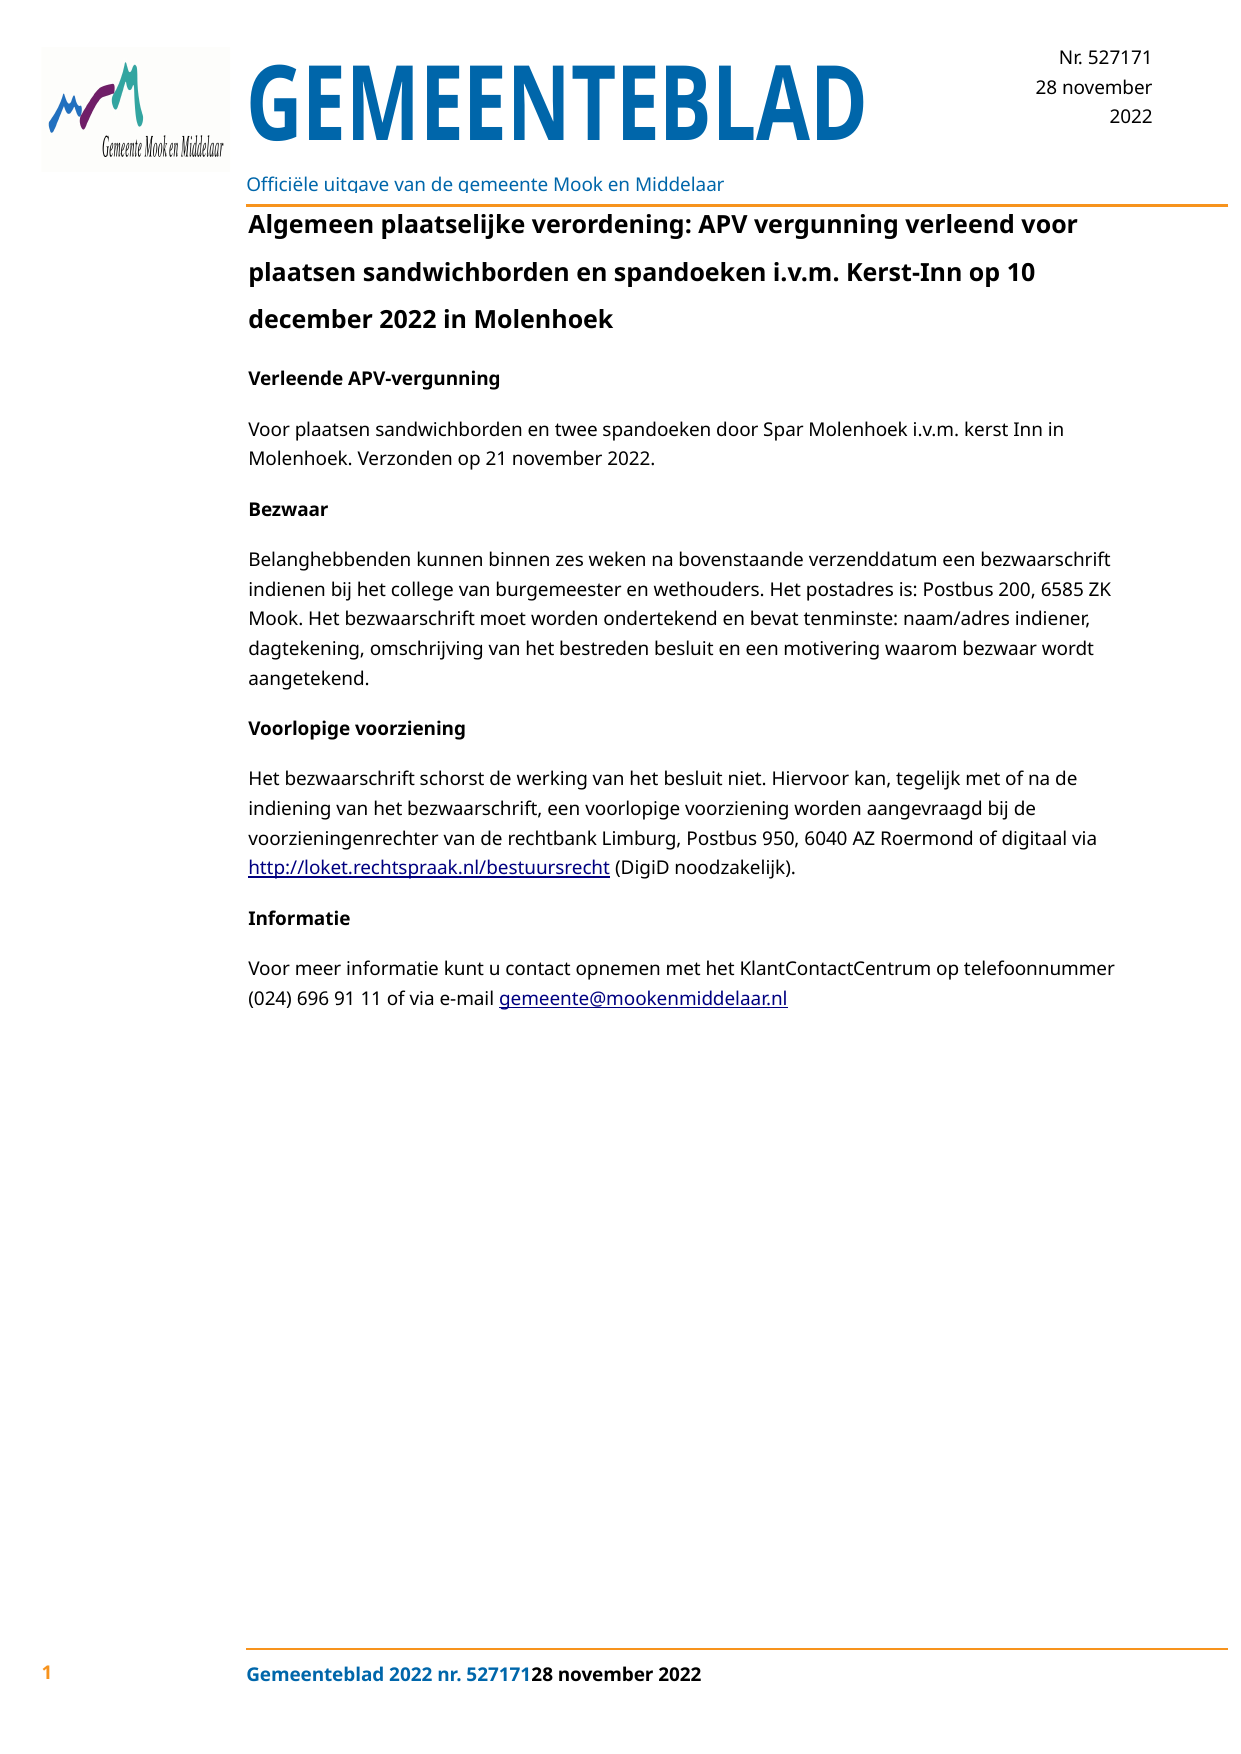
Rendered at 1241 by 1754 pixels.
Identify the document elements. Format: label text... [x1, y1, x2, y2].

text Voorlopige voorziening [248, 715, 1152, 741]
text Het bezwaarschrift schorst de werking van het besluit niet. Hiervoor kan, tegelijk met of na de indiening van het bezwaarschrift, een voorlopige voorziening worden aangevraagd bij de voorzieningenrechter van de rechtbank Limburg, Postbus 950, 6040 AZ Roermond of digitaal via http://loket.rechtspraak.nl/bestuursrecht (DigiD noodzakelijk). [248, 766, 1152, 880]
picture [41, 47, 231, 172]
text Voor plaatsen sandwichborden en twee spandoeken door Spar Molenhoek i.v.m. kerst Inn in Molenhoek. Verzonden op 21 november 2022. [248, 416, 1152, 471]
text Informatie [248, 905, 1152, 930]
text Bezwaar [248, 496, 1152, 522]
text Belanghebbenden kunnen binnen zes weken na bovenstaande verzenddatum een bezwaarschrift indienen bij het college van burgemeester en wethouders. Het postadres is: Postbus 200, 6585 ZK Mook. Het bezwaarschrift moet worden ondertekend en bevat tenminste: naam/adres indiener, dagtekening, omschrijving van het bestreden besluit en een motivering waarom bezwaar wordt aangetekend. [248, 546, 1152, 690]
text Voor meer informatie kunt u contact opnemen met het KlantContactCentrum op telefoonnummer (024) 696 91 11 of via e-mail gemeente@mookenmiddelaar.nl [248, 955, 1152, 1010]
text Algemeen plaatselijke verordening: APV vergunning verleend voor plaatsen sandwichborden en spandoeken i.v.m. Kerst-Inn op 10 december 2022 in Molenhoek [248, 207, 1152, 336]
text Verleende APV-vergunning [248, 366, 1152, 391]
